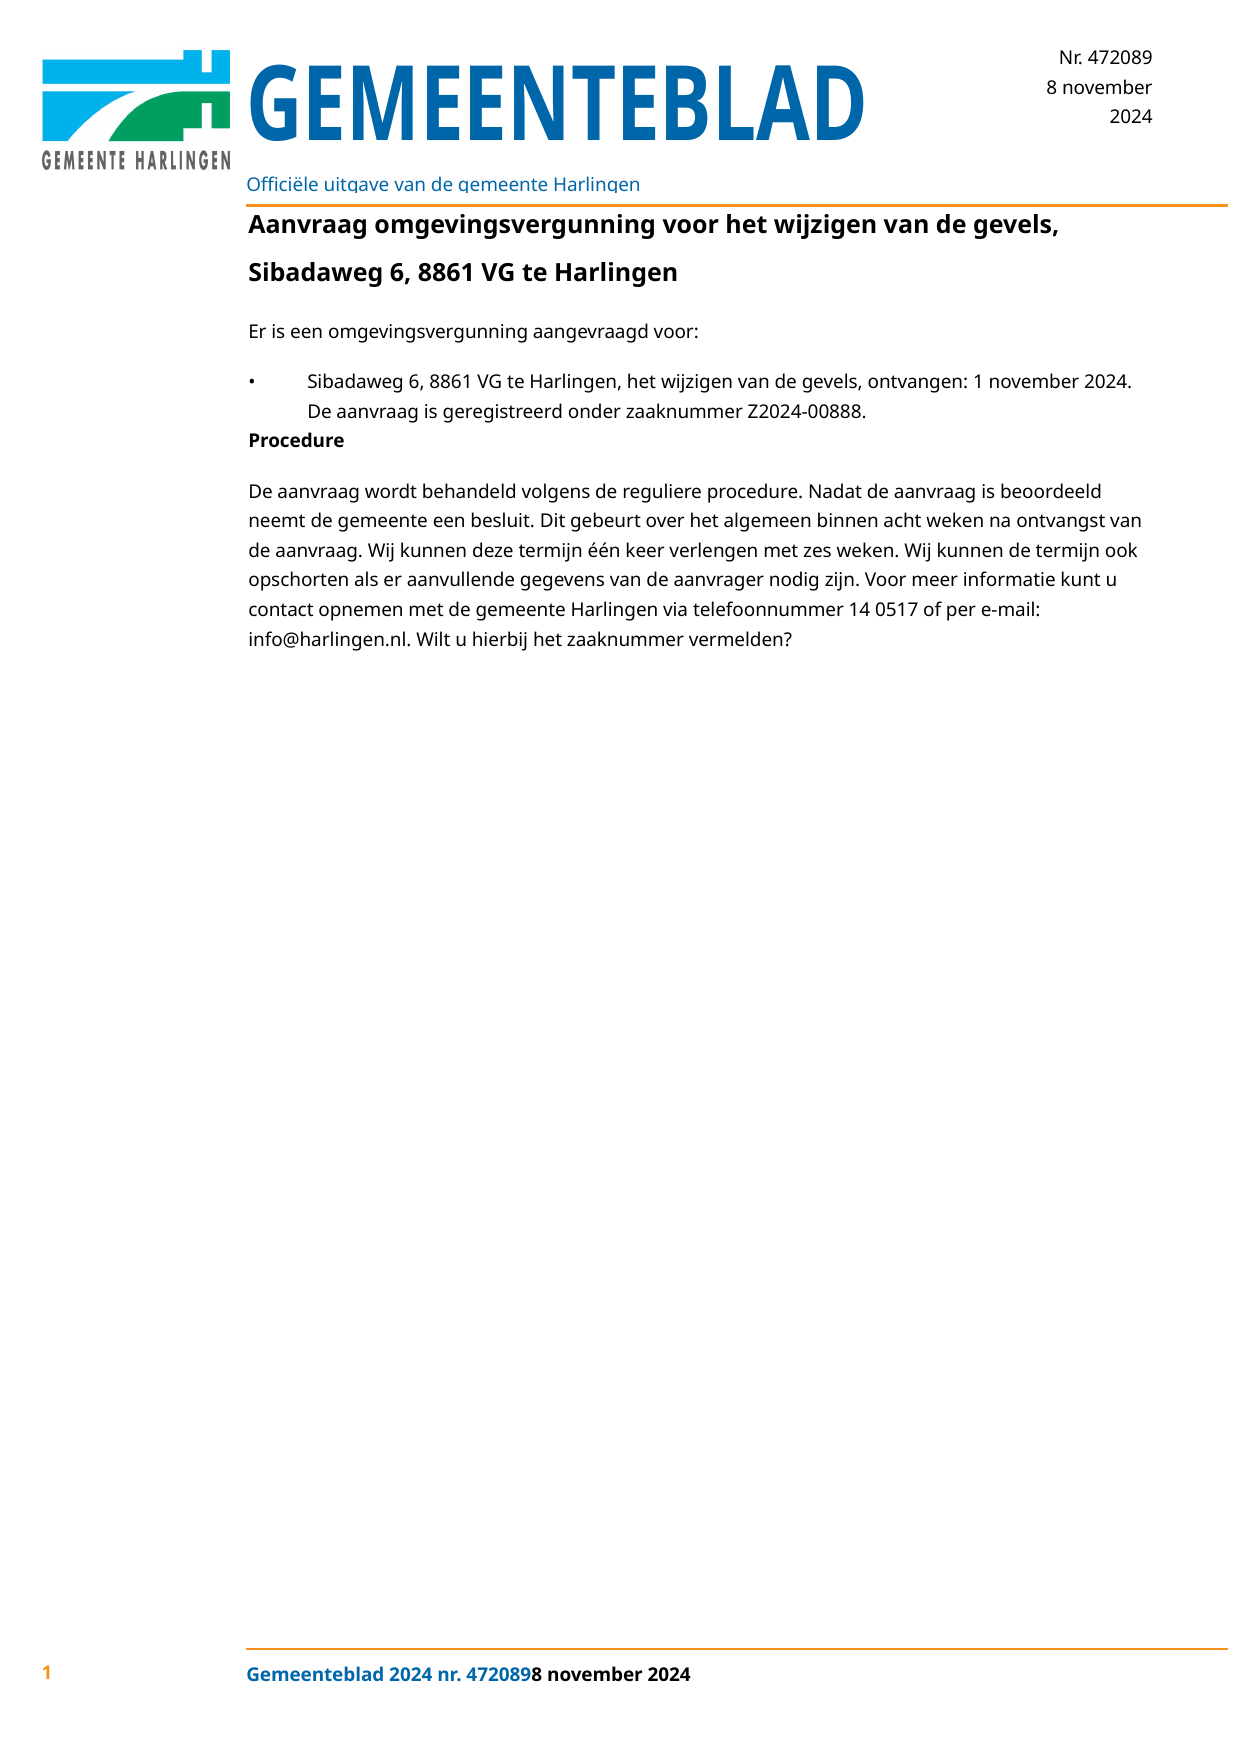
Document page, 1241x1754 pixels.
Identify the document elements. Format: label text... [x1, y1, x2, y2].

text Er is een omgevingsvergunning aangevraagd voor: [248, 318, 1152, 344]
text Aanvraag omgevingsvergunning voor het wijzigen van de gevels, Sibadaweg 6, 8861 VG te Harlingen [248, 207, 1152, 288]
picture [41, 47, 231, 172]
text De aanvraag wordt behandeld volgens de reguliere procedure. Nadat de aanvraag is beoordeeld neemt de gemeente een besluit. Dit gebeurt over het algemeen binnen acht weken na ontvangst van de aanvraag. Wij kunnen deze termijn één keer verlengen met zes weken. Wij kunnen de termijn ook opschorten als er aanvullende gegevens van de aanvrager nodig zijn. Voor meer informatie kunt u contact opnemen met de gemeente Harlingen via telefoonnummer 14 0517 of per e-mail: info@harlingen.nl. Wilt u hierbij het zaaknummer vermelden? [248, 478, 1152, 652]
list Sibadaweg 6, 8861 VG te Harlingen, het wijzigen van de gevels, ontvangen: 1 november 2024. De aanvraag is geregistreerd onder zaaknummer Z2024-00888. [248, 368, 1152, 424]
text Procedure [248, 427, 1152, 453]
